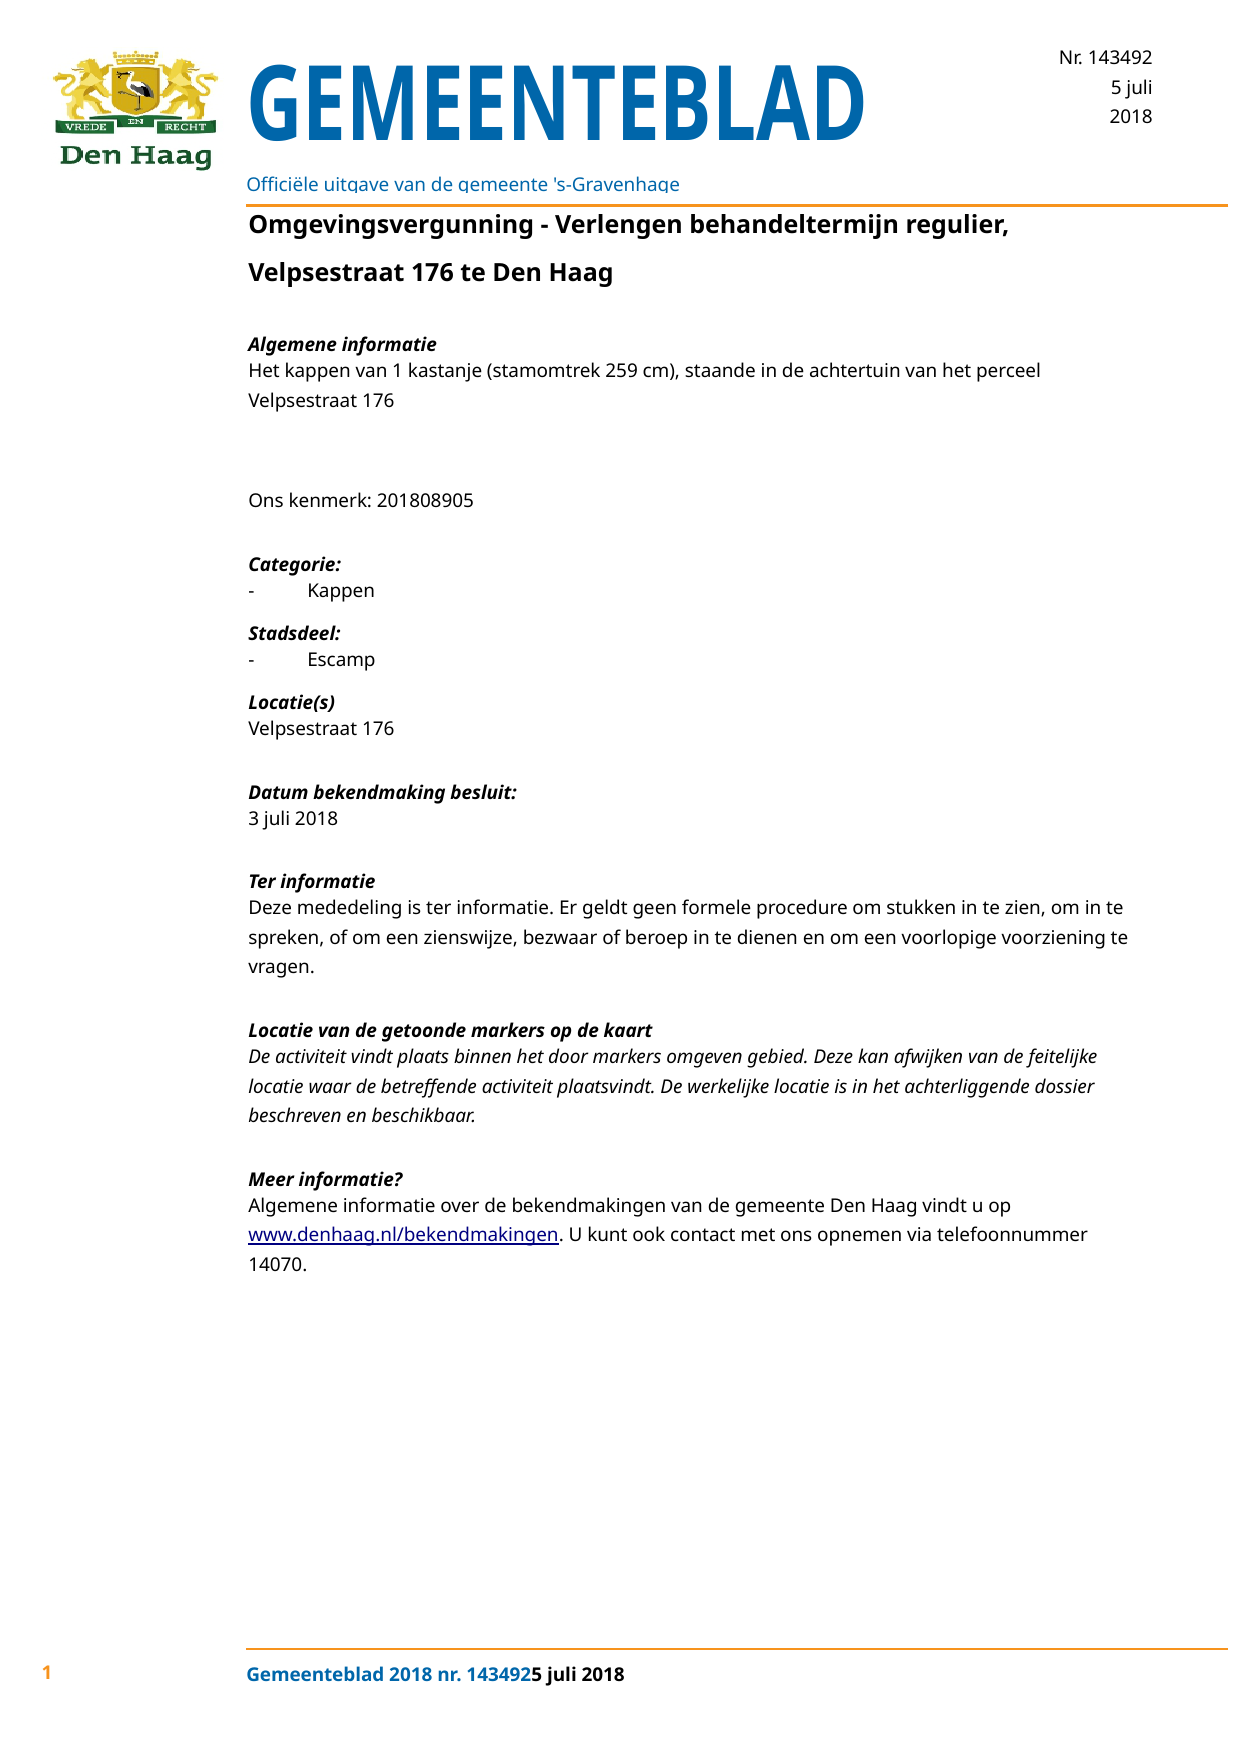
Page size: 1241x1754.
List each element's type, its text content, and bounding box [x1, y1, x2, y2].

text Meer informatie? [248, 1166, 1152, 1192]
text Stadsdeel: [248, 620, 1152, 646]
text Locatie van de getoonde markers op de kaart [248, 1017, 1152, 1043]
text Deze mededeling is ter informatie. Er geldt geen formele procedure om stukken in te zien, om in te spreken, of om een zienswijze, bezwaar of beroep in te dienen en om een voorlopige voorziening te vragen. [248, 894, 1152, 979]
text De activiteit vindt plaats binnen het door markers omgeven gebied. Deze kan afwijken van de feitelijke locatie waar de betreffende activiteit plaatsvindt. De werkelijke locatie is in het achterliggende dossier beschreven en beschikbaar. [248, 1043, 1152, 1128]
text Het kappen van 1 kastanje (stamomtrek 259 cm), staande in de achtertuin van het perceel Velpsestraat 176 [248, 357, 1152, 412]
text Datum bekendmaking besluit: [248, 779, 1152, 805]
text Ons kenmerk: 201808905 [248, 488, 1152, 513]
text 3 juli 2018 [248, 805, 1152, 830]
text Locatie(s) [248, 689, 1152, 715]
text Algemene informatie [248, 331, 1152, 357]
text Ter informatie [248, 869, 1152, 894]
text Omgevingsvergunning - Verlengen behandeltermijn regulier, Velpsestraat 176 te Den Haag [248, 207, 1152, 288]
text Algemene informatie over de bekendmakingen van de gemeente Den Haag vindt u op www.denhaag.nl/bekendmakingen. U kunt ook contact met ons opnemen via telefoonnummer 14070. [248, 1192, 1152, 1277]
text Velpsestraat 176 [248, 715, 1152, 741]
list Kappen [248, 577, 1152, 603]
picture [41, 47, 231, 172]
text Categorie: [248, 552, 1152, 577]
list Escamp [248, 646, 1152, 672]
